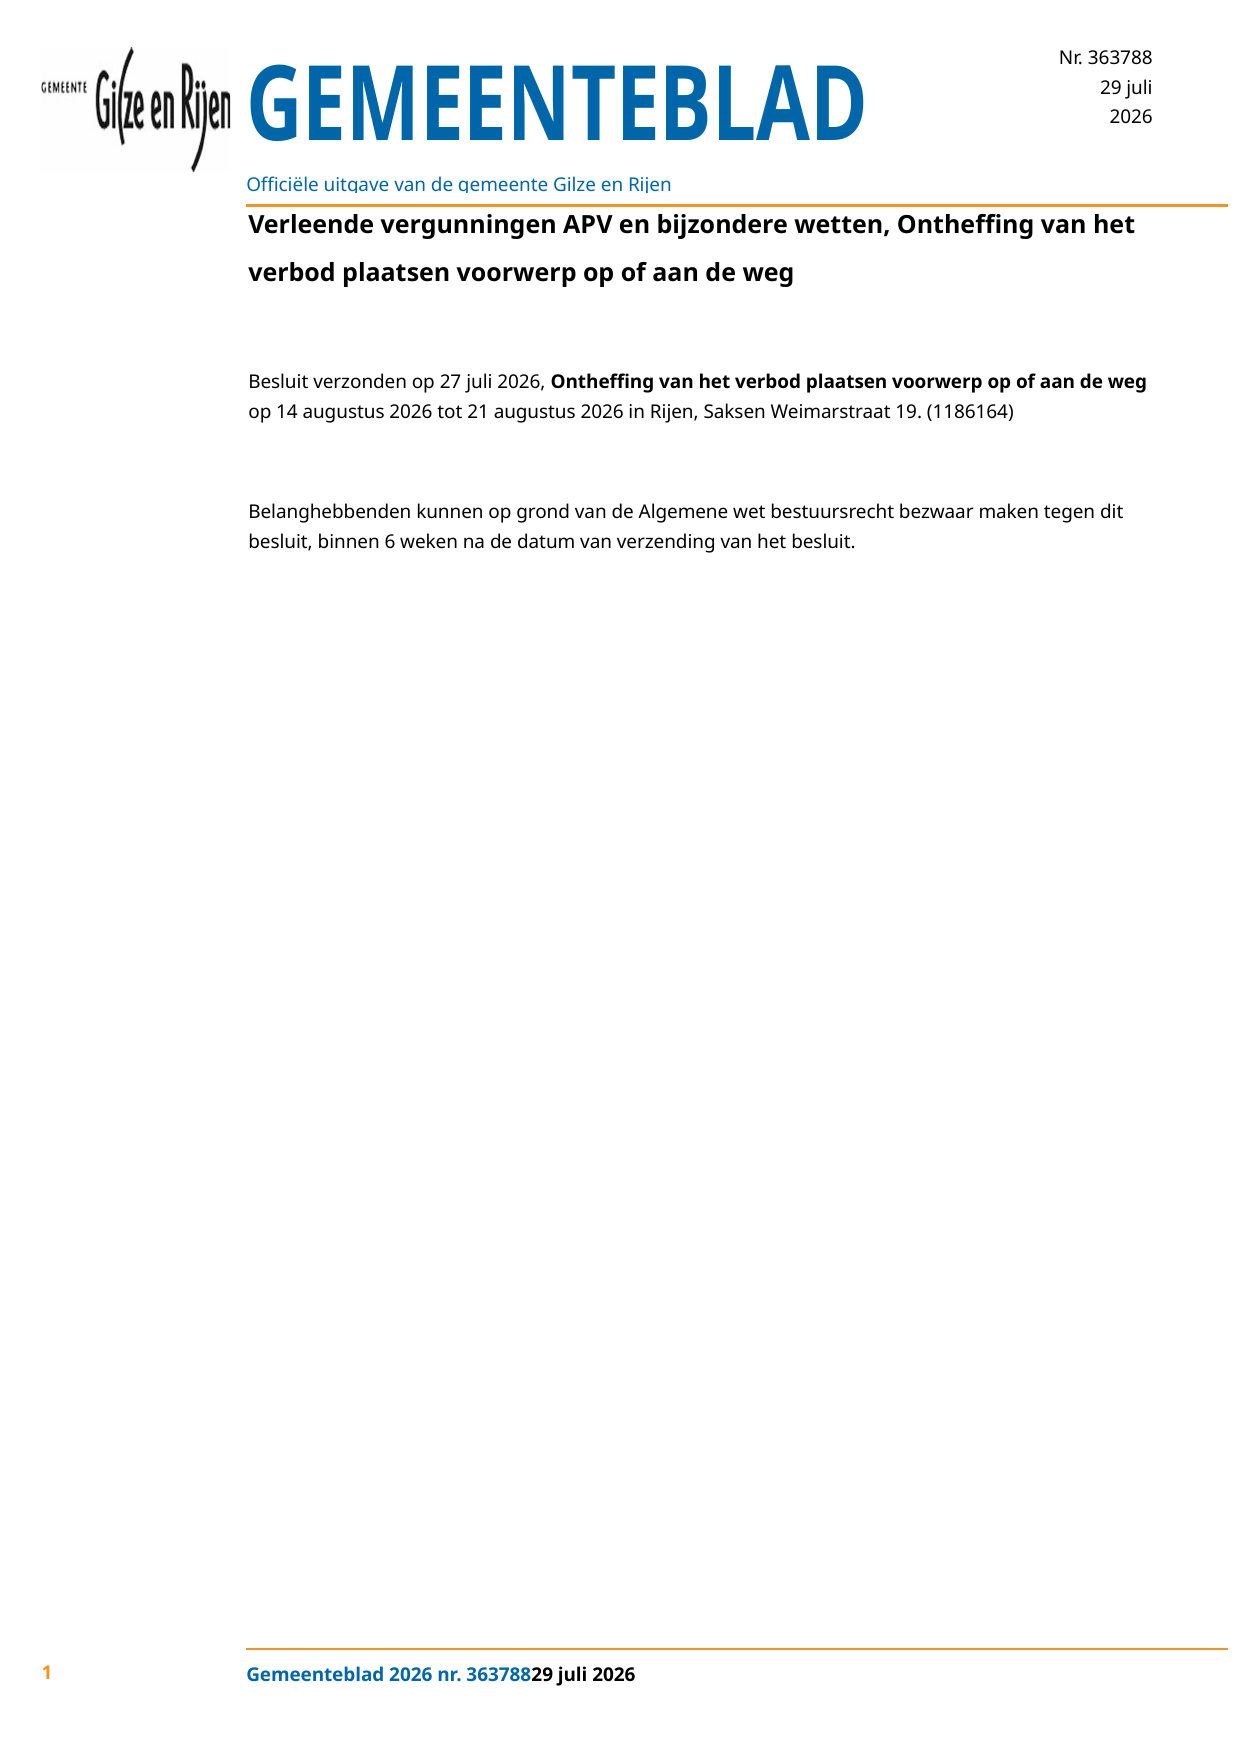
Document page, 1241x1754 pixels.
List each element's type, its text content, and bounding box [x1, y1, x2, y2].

text Besluit verzonden op 27 juli 2026, Ontheffing van het verbod plaatsen voorwerp op of aan de weg op 14 augustus 2026 tot 21 augustus 2026 in Rijen, Saksen Weimarstraat 19. (1186164) [248, 368, 1152, 424]
text Belanghebbenden kunnen op grond van de Algemene wet bestuursrecht bezwaar maken tegen dit besluit, binnen 6 weken na de datum van verzending van het besluit. [248, 499, 1152, 554]
text Verleende vergunningen APV en bijzondere wetten, Ontheffing van het verbod plaatsen voorwerp op of aan de weg [248, 207, 1152, 288]
picture [41, 47, 231, 172]
